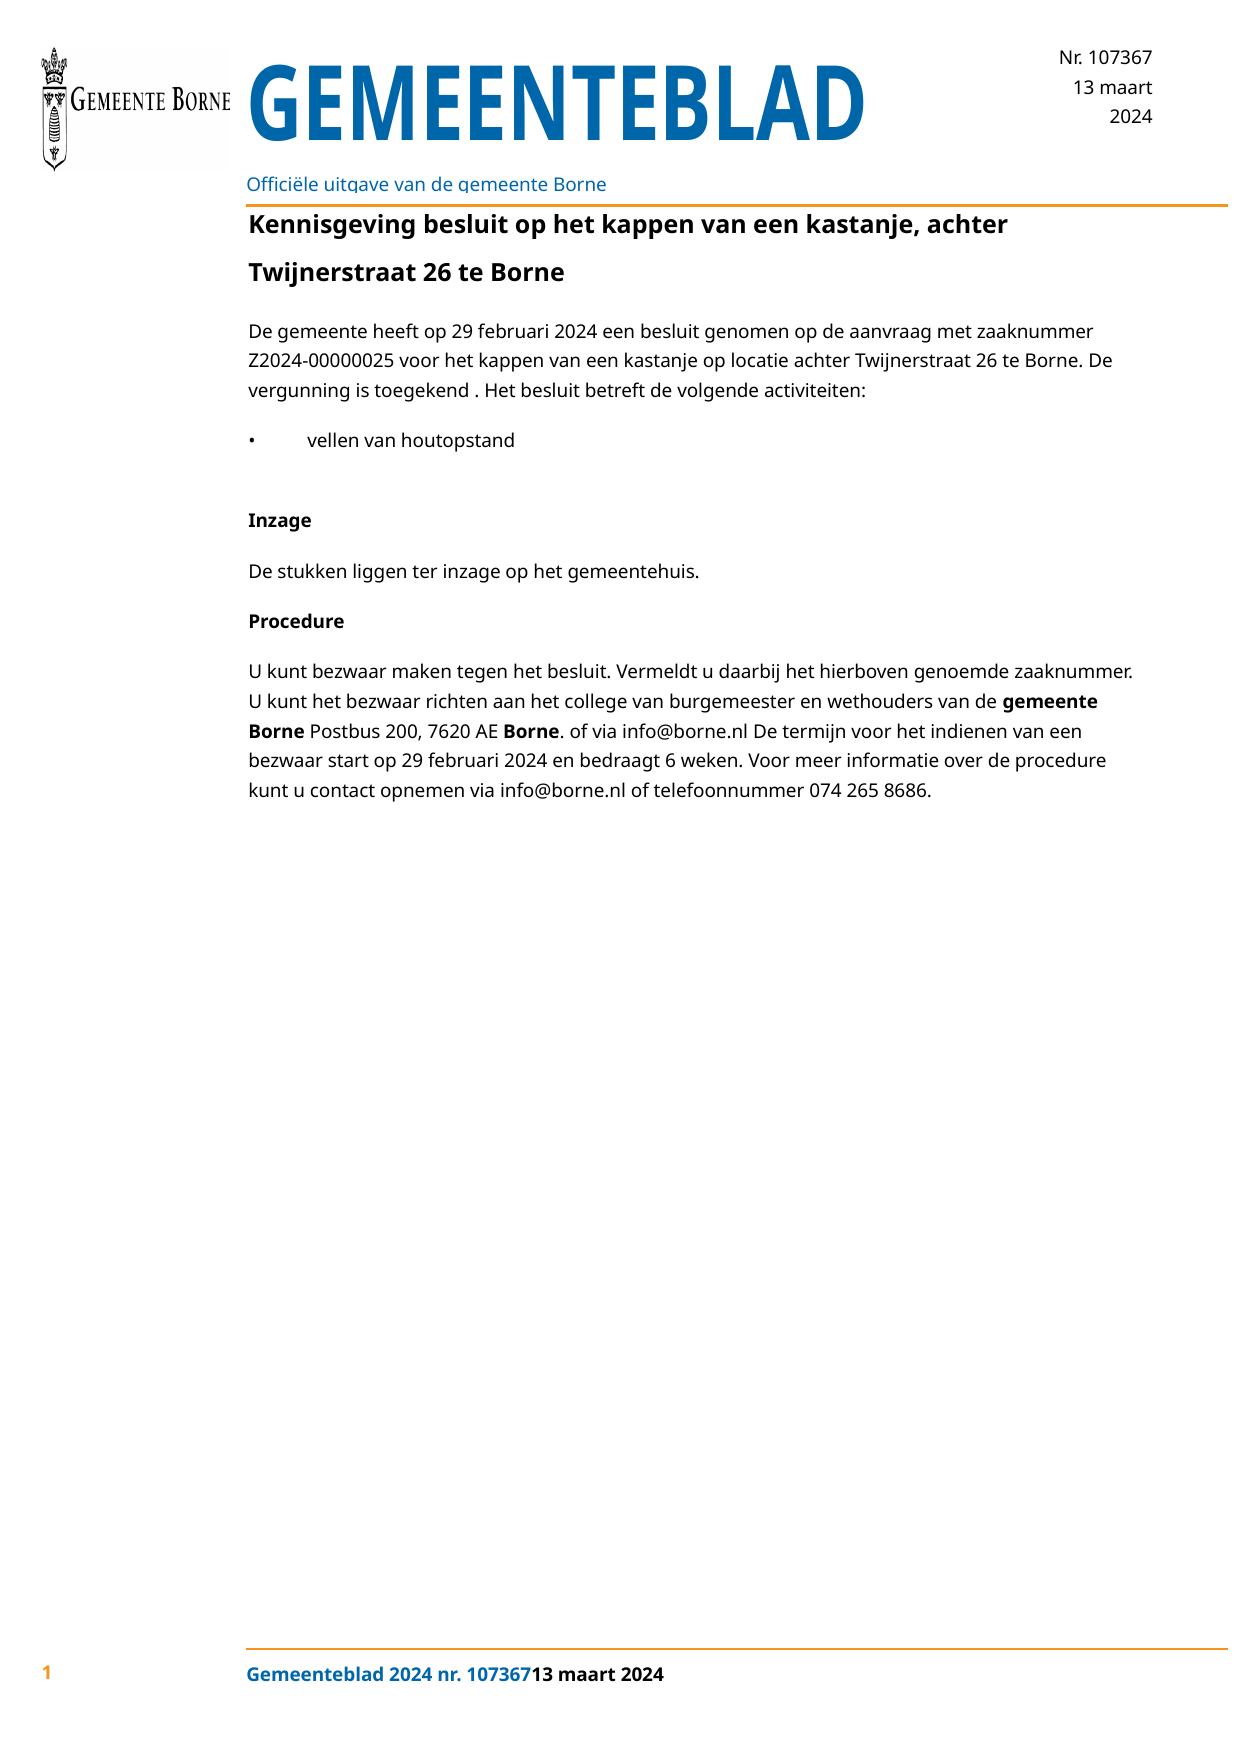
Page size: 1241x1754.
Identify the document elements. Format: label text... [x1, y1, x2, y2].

text Procedure [248, 608, 1152, 634]
text U kunt bezwaar maken tegen het besluit. Vermeldt u daarbij het hierboven genoemde zaaknummer. U kunt het bezwaar richten aan het college van burgemeester en wethouders van de gemeente Borne Postbus 200, 7620 AE Borne. of via info@borne.nl De termijn voor het indienen van een bezwaar start op 29 februari 2024 en bedraagt 6 weken. Voor meer informatie over de procedure kunt u contact opnemen via info@borne.nl of telefoonnummer 074 265 8686. [248, 659, 1152, 803]
list vellen van houtopstand [248, 427, 1152, 453]
picture [41, 47, 231, 172]
text Inzage [248, 507, 1152, 533]
text De stukken liggen ter inzage op het gemeentehuis. [248, 558, 1152, 584]
text Kennisgeving besluit op het kappen van een kastanje, achter Twijnerstraat 26 te Borne [248, 207, 1152, 288]
text De gemeente heeft op 29 februari 2024 een besluit genomen op de aanvraag met zaaknummer Z2024-00000025 voor het kappen van een kastanje op locatie achter Twijnerstraat 26 te Borne. De vergunning is toegekend . Het besluit betreft de volgende activiteiten: [248, 318, 1152, 403]
